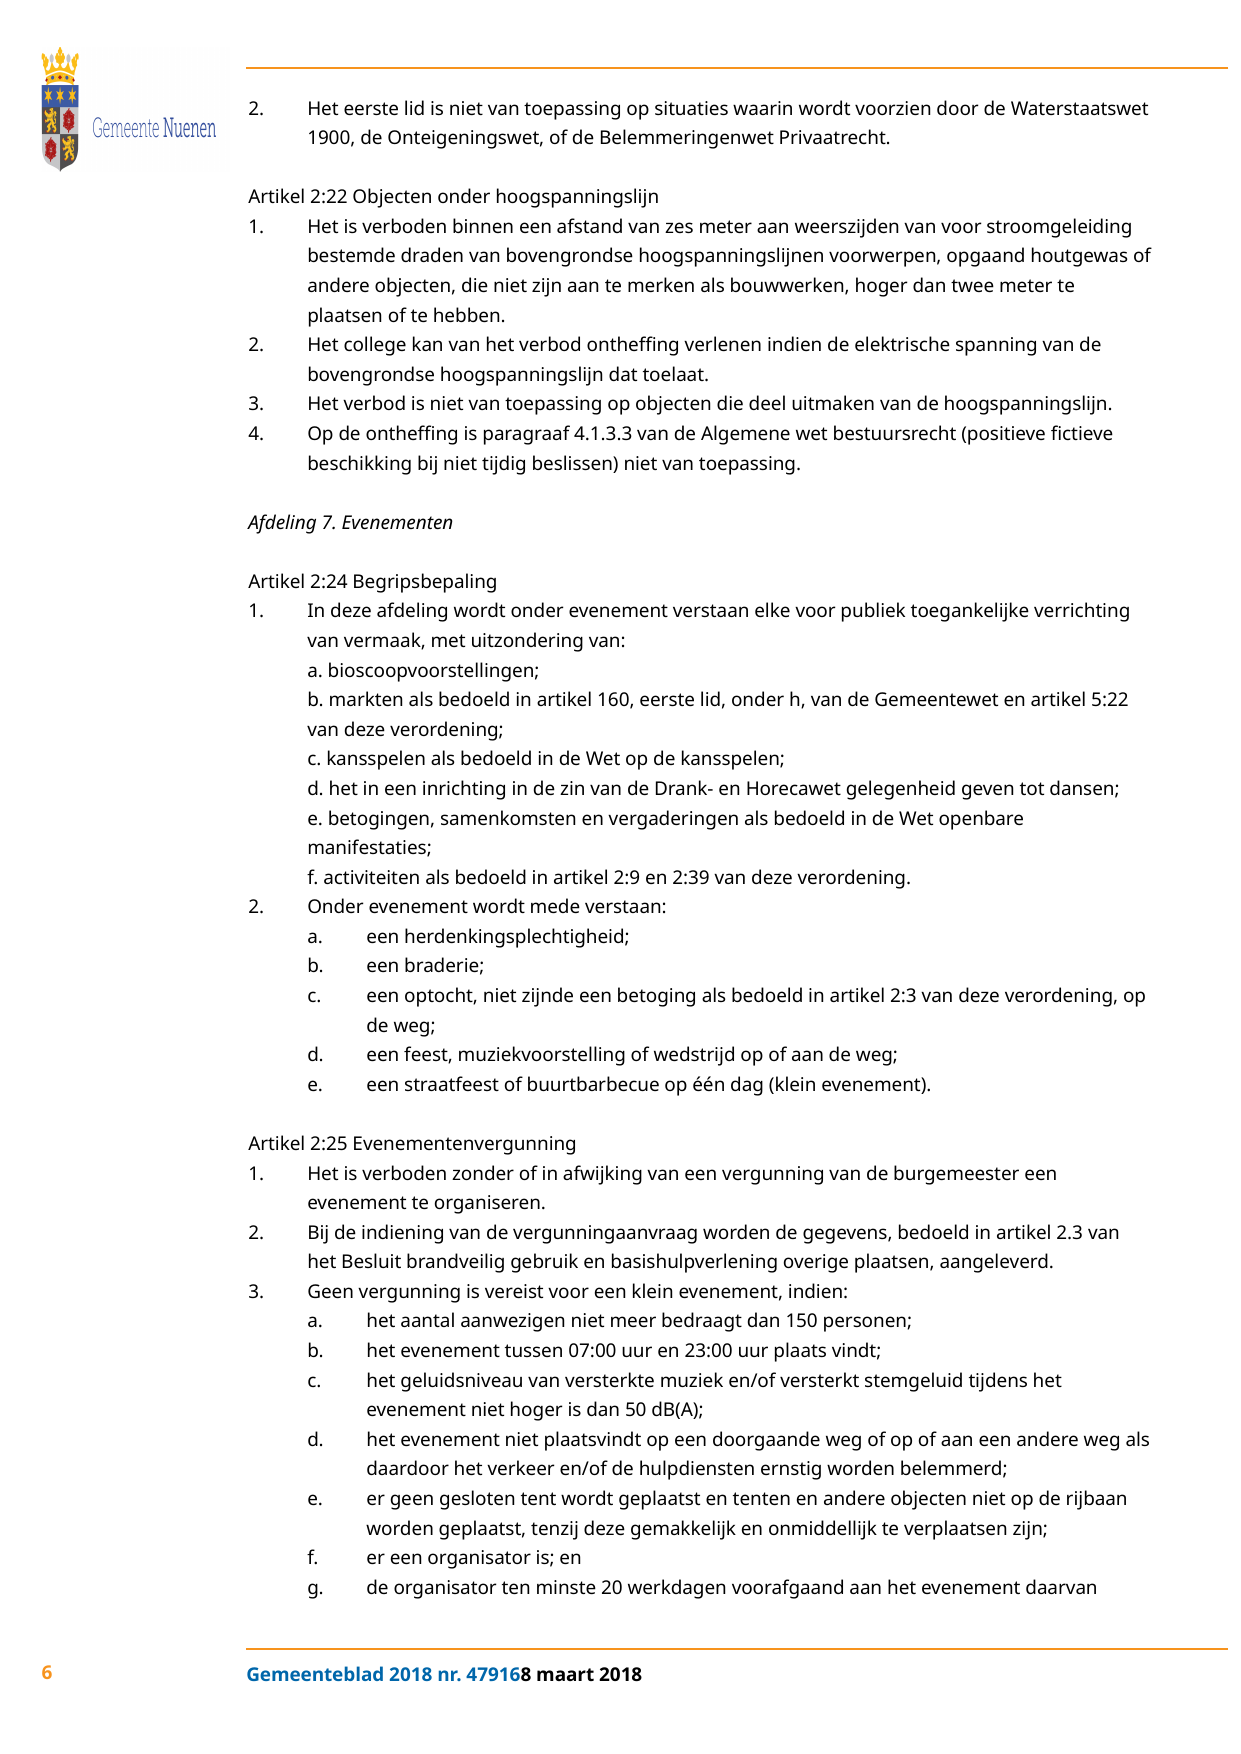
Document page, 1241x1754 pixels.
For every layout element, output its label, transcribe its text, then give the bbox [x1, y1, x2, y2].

list Het eerste lid is niet van toepassing op situaties waarin wordt voorzien door de Waterstaatswet 1900, de Onteigeningswet, of de Belemmeringenwet Privaatrecht. [248, 95, 1152, 150]
list Het verbod is niet van toepassing op objecten die deel uitmaken van de hoogspanningslijn. [248, 391, 1152, 416]
list het evenement niet plaatsvindt op een doorgaande weg of op of aan een andere weg als daardoor het verkeer en/of de hulpdiensten ernstig worden belemmerd; [307, 1426, 1152, 1481]
list het geluidsniveau van versterkte muziek en/of versterkt stemgeluid tijdens het evenement niet hoger is dan 50 dB(A); [307, 1367, 1152, 1422]
list b. markten als bedoeld in artikel 160, eerste lid, onder h, van de Gemeentewet en artikel 5:22 van deze verordening; [248, 686, 1152, 742]
list c. kansspelen als bedoeld in de Wet op de kansspelen; [248, 746, 1152, 771]
list Onder evenement wordt mede verstaan: [248, 893, 1152, 919]
list Het is verboden zonder of in afwijking van een vergunning van de burgemeester een evenement te organiseren. [248, 1160, 1152, 1215]
list a. bioscoopvoorstellingen; [248, 657, 1152, 683]
list het evenement tussen 07:00 uur en 23:00 uur plaats vindt; [307, 1337, 1152, 1363]
text Artikel 2:24 Begripsbepaling [248, 568, 1152, 594]
picture [41, 47, 231, 172]
list de organisator ten minste 20 werkdagen voorafgaand aan het evenement daarvan [307, 1574, 1152, 1600]
list Het college kan van het verbod ontheffing verlenen indien de elektrische spanning van de bovengrondse hoogspanningslijn dat toelaat. [248, 331, 1152, 387]
list een herdenkingsplechtigheid; [307, 923, 1152, 949]
list f. activiteiten als bedoeld in artikel 2:9 en 2:39 van deze verordening. [248, 864, 1152, 890]
list Het is verboden binnen een afstand van zes meter aan weerszijden van voor stroomgeleiding bestemde draden van bovengrondse hoogspanningslijnen voorwerpen, opgaand houtgewas of andere objecten, die niet zijn aan te merken als bouwwerken, hoger dan twee meter te plaatsen of te hebben. [248, 213, 1152, 328]
list d. het in een inrichting in de zin van de Drank- en Horecawet gelegenheid geven tot dansen; [248, 775, 1152, 801]
list een feest, muziekvoorstelling of wedstrijd op of aan de weg; [307, 1041, 1152, 1067]
list er geen gesloten tent wordt geplaatst en tenten en andere objecten niet op de rijbaan worden geplaatst, tenzij deze gemakkelijk en onmiddellijk te verplaatsen zijn; [307, 1485, 1152, 1541]
text Artikel 2:25 Evenementenvergunning [248, 1130, 1152, 1156]
list er een organisator is; en [307, 1544, 1152, 1570]
list In deze afdeling wordt onder evenement verstaan elke voor publiek toegankelijke verrichting van vermaak, met uitzondering van: [248, 598, 1152, 653]
list Op de ontheffing is paragraaf 4.1.3.3 van de Algemene wet bestuursrecht (positieve fictieve beschikking bij niet tijdig beslissen) niet van toepassing. [248, 420, 1152, 476]
list Bij de indiening van de vergunningaanvraag worden de gegevens, bedoeld in artikel 2.3 van het Besluit brandveilig gebruik en basishulpverlening overige plaatsen, aangeleverd. [248, 1219, 1152, 1274]
list het aantal aanwezigen niet meer bedraagt dan 150 personen; [307, 1308, 1152, 1333]
list een straatfeest of buurtbarbecue op één dag (klein evenement). [307, 1071, 1152, 1097]
list een braderie; [307, 953, 1152, 978]
list Geen vergunning is vereist voor een klein evenement, indien: [248, 1278, 1152, 1304]
list e. betogingen, samenkomsten en vergaderingen als bedoeld in de Wet openbare manifestaties; [248, 805, 1152, 860]
text Afdeling 7. Evenementen [248, 509, 1152, 535]
list een optocht, niet zijnde een betoging als bedoeld in artikel 2:3 van deze verordening, op de weg; [307, 982, 1152, 1038]
text Artikel 2:22 Objecten onder hoogspanningslijn [248, 183, 1152, 209]
